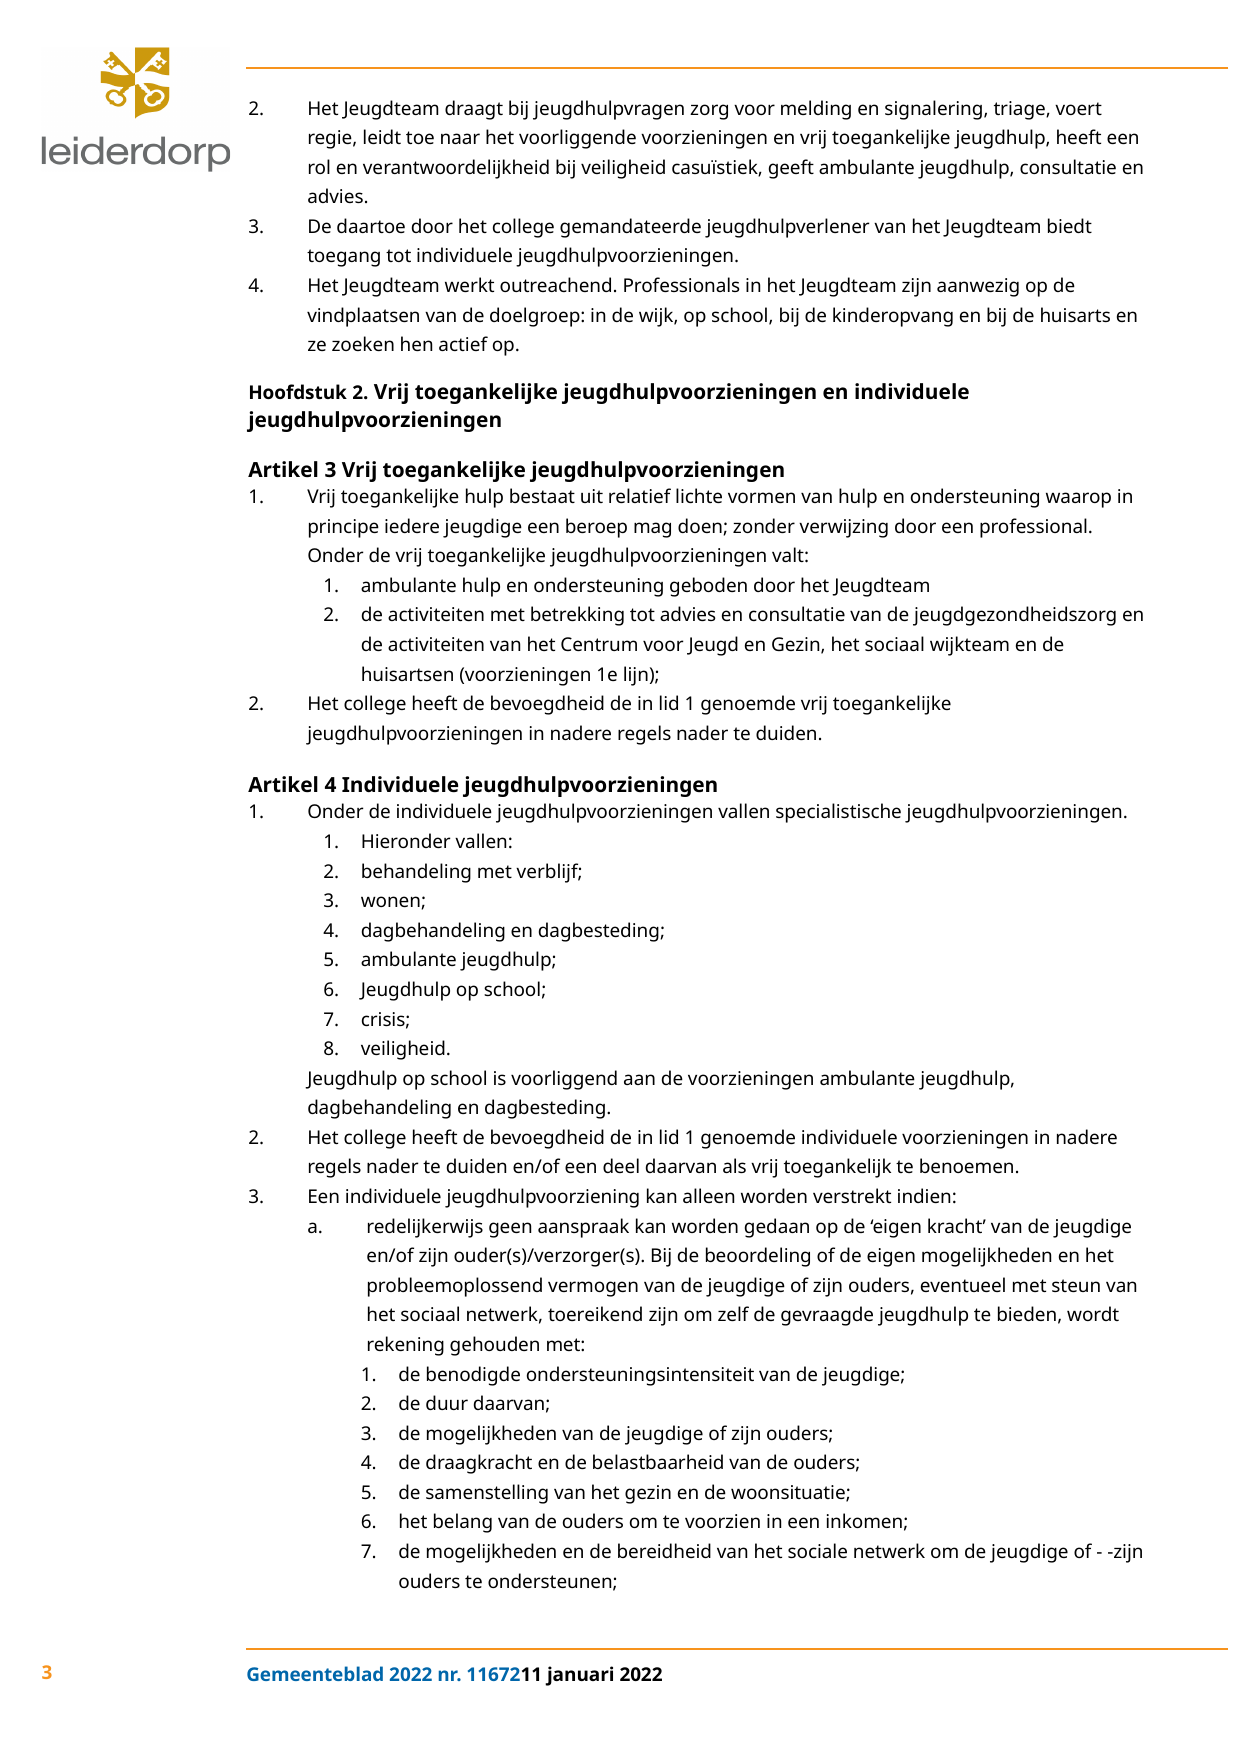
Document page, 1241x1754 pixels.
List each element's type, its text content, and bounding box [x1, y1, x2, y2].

list de duur daarvan; [361, 1390, 1152, 1416]
list de samenstelling van het gezin en de woonsituatie; [361, 1479, 1152, 1505]
list de benodigde ondersteuningsintensiteit van de jeugdige; [361, 1361, 1152, 1387]
list Onder de individuele jeugdhulpvoorzieningen vallen specialistische jeugdhulpvoorzieningen. [248, 799, 1152, 824]
list crisis; [323, 1006, 1152, 1032]
list veiligheid. [323, 1035, 1152, 1061]
list ambulante hulp en ondersteuning geboden door het Jeugdteam [323, 572, 1152, 598]
list de draagkracht en de belastbaarheid van de ouders; [361, 1449, 1152, 1475]
list Een individuele jeugdhulpvoorziening kan alleen worden verstrekt indien: [248, 1183, 1152, 1209]
list dagbehandeling en dagbesteding; [323, 917, 1152, 943]
list Het college heeft de bevoegdheid de in lid 1 genoemde vrij toegankelijke jeugdhulpvoorzieningen in nadere regels nader te duiden. [248, 690, 1152, 746]
list de activiteiten met betrekking tot advies en consultatie van de jeugdgezondheidszorg en de activiteiten van het Centrum voor Jeugd en Gezin, het sociaal wijkteam en de huisartsen (voorzieningen 1e lijn); [323, 602, 1152, 686]
list redelijkerwijs geen aanspraak kan worden gedaan op de ‘eigen kracht’ van de jeugdige en/of zijn ouder(s)/verzorger(s). Bij de beoordeling of de eigen mogelijkheden en het probleemoplossend vermogen van de jeugdige of zijn ouders, eventueel met steun van het sociaal netwerk, toereikend zijn om zelf de gevraagde jeugdhulp te bieden, wordt rekening gehouden met: [307, 1213, 1152, 1357]
list Jeugdhulp op school is voorliggend aan de voorzieningen ambulante jeugdhulp, dagbehandeling en dagbesteding. [248, 1065, 1152, 1120]
list Het Jeugdteam draagt bij jeugdhulpvragen zorg voor melding en signalering, triage, voert regie, leidt toe naar het voorliggende voorzieningen en vrij toegankelijke jeugdhulp, heeft een rol en verantwoordelijkheid bij veiligheid casuïstiek, geeft ambulante jeugdhulp, consultatie en advies. [248, 95, 1152, 209]
list ambulante jeugdhulp; [323, 947, 1152, 972]
text Hoofdstuk 2. Vrij toegankelijke jeugdhulpvoorzieningen en individuele jeugdhulpvoorzieningen [248, 377, 1152, 434]
list behandeling met verblijf; [323, 858, 1152, 884]
text Artikel 4 Individuele jeugdhulpvoorzieningen [248, 770, 1152, 799]
list de mogelijkheden van de jeugdige of zijn ouders; [361, 1420, 1152, 1446]
list de mogelijkheden en de bereidheid van het sociale netwerk om de jeugdige of - -zijn ouders te ondersteunen; [361, 1538, 1152, 1594]
list Het college heeft de bevoegdheid de in lid 1 genoemde individuele voorzieningen in nadere regels nader te duiden en/of een deel daarvan als vrij toegankelijk te benoemen. [248, 1124, 1152, 1179]
list De daartoe door het college gemandateerde jeugdhulpverlener van het Jeugdteam biedt toegang tot individuele jeugdhulpvoorzieningen. [248, 213, 1152, 268]
list het belang van de ouders om te voorzien in een inkomen; [361, 1509, 1152, 1534]
list Hieronder vallen: [323, 828, 1152, 854]
list Jeugdhulp op school; [323, 976, 1152, 1002]
text Artikel 3 Vrij toegankelijke jeugdhulpvoorzieningen [248, 455, 1152, 483]
list Het Jeugdteam werkt outreachend. Professionals in het Jeugdteam zijn aanwezig op de vindplaatsen van de doelgroep: in de wijk, op school, bij de kinderopvang en bij de huisarts en ze zoeken hen actief op. [248, 272, 1152, 357]
picture [41, 47, 231, 172]
list wonen; [323, 887, 1152, 913]
list Vrij toegankelijke hulp bestaat uit relatief lichte vormen van hulp en ondersteuning waarop in principe iedere jeugdige een beroep mag doen; zonder verwijzing door een professional. Onder de vrij toegankelijke jeugdhulpvoorzieningen valt: [248, 483, 1152, 568]
